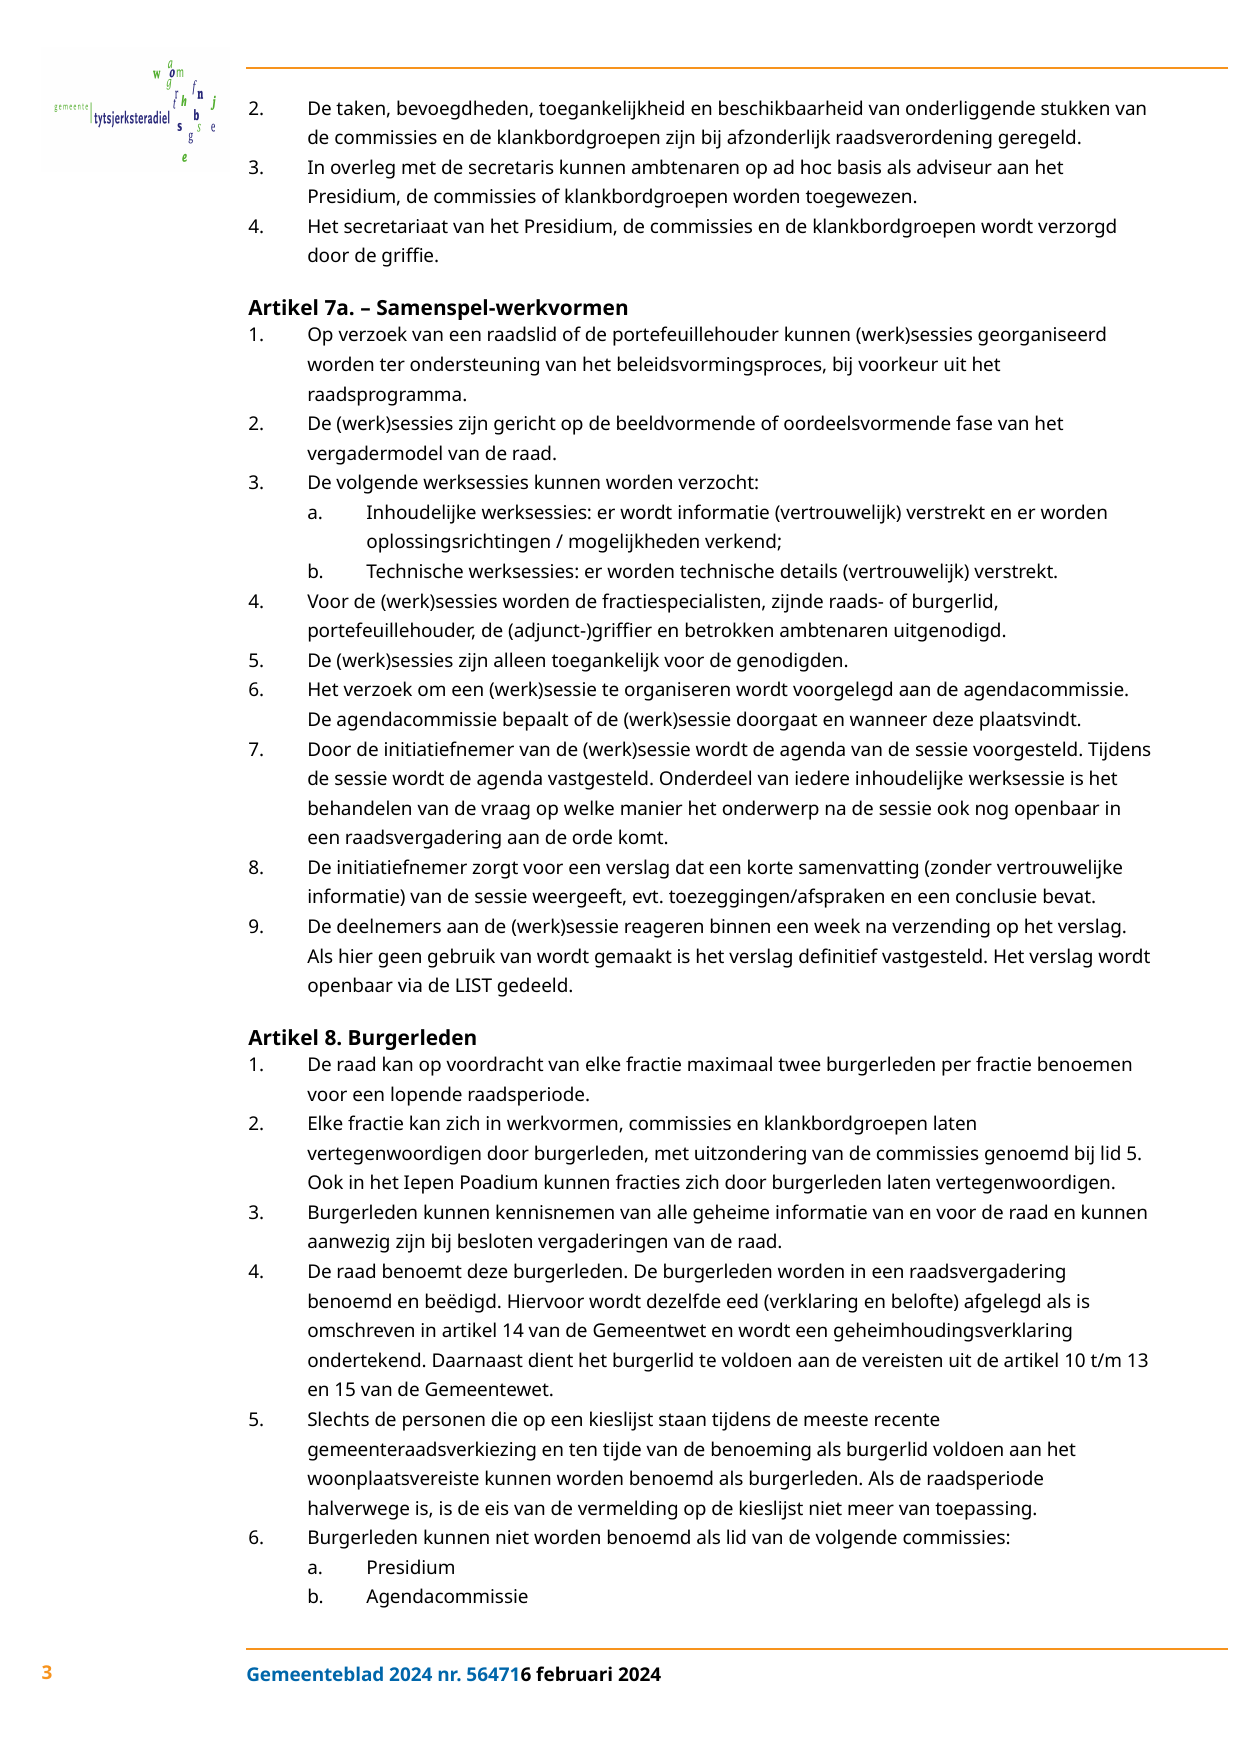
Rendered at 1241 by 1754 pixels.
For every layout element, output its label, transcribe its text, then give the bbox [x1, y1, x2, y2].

list Slechts de personen die op een kieslijst staan tijdens de meeste recente gemeenteraadsverkiezing en ten tijde van de benoeming als burgerlid voldoen aan het woonplaatsvereiste kunnen worden benoemd als burgerleden. Als de raadsperiode halverwege is, is de eis van de vermelding op de kieslijst niet meer van toepassing. [248, 1406, 1152, 1521]
list Presidium [307, 1554, 1152, 1580]
list Burgerleden kunnen niet worden benoemd als lid van de volgende commissies: [248, 1524, 1152, 1550]
list Inhoudelijke werksessies: er wordt informatie (vertrouwelijk) verstrekt en er worden oplossingsrichtingen / mogelijkheden verkend; [307, 499, 1152, 554]
text Artikel 8. Burgerleden [248, 1023, 1152, 1051]
list Burgerleden kunnen kennisnemen van alle geheime informatie van en voor de raad en kunnen aanwezig zijn bij besloten vergaderingen van de raad. [248, 1199, 1152, 1254]
list De raad kan op voordracht van elke fractie maximaal twee burgerleden per fractie benoemen voor een lopende raadsperiode. [248, 1051, 1152, 1107]
list De volgende werksessies kunnen worden verzocht: [248, 469, 1152, 495]
list Elke fractie kan zich in werkvormen, commissies en klankbordgroepen laten vertegenwoordigen door burgerleden, met uitzondering van de commissies genoemd bij lid 5. Ook in het Iepen Poadium kunnen fracties zich door burgerleden laten vertegenwoordigen. [248, 1110, 1152, 1195]
list Het secretariaat van het Presidium, de commissies en de klankbordgroepen wordt verzorgd door de griffie. [248, 213, 1152, 268]
list Op verzoek van een raadslid of de portefeuillehouder kunnen (werk)sessies georganiseerd worden ter ondersteuning van het beleidsvormingsproces, bij voorkeur uit het raadsprogramma. [248, 322, 1152, 406]
list Door de initiatiefnemer van de (werk)sessie wordt de agenda van de sessie voorgesteld. Tijdens de sessie wordt de agenda vastgesteld. Onderdeel van iedere inhoudelijke werksessie is het behandelen van de vraag op welke manier het onderwerp na de sessie ook nog openbaar in een raadsvergadering aan de orde komt. [248, 736, 1152, 850]
list De (werk)sessies zijn gericht op de beeldvormende of oordeelsvormende fase van het vergadermodel van de raad. [248, 410, 1152, 466]
list De raad benoemt deze burgerleden. De burgerleden worden in een raadsvergadering benoemd en beëdigd. Hiervoor wordt dezelfde eed (verklaring en belofte) afgelegd als is omschreven in artikel 14 van de Gemeentwet en wordt een geheimhoudingsverklaring ondertekend. Daarnaast dient het burgerlid te voldoen aan de vereisten uit de artikel 10 t/m 13 en 15 van de Gemeentewet. [248, 1258, 1152, 1402]
list Voor de (werk)sessies worden de fractiespecialisten, zijnde raads- of burgerlid, portefeuillehouder, de (adjunct-)griffier en betrokken ambtenaren uitgenodigd. [248, 588, 1152, 643]
list Technische werksessies: er worden technische details (vertrouwelijk) verstrekt. [307, 558, 1152, 584]
list Agendacommissie [307, 1584, 1152, 1609]
text Artikel 7a. – Samenspel-werkvormen [248, 293, 1152, 322]
picture [41, 47, 231, 172]
list De initiatiefnemer zorgt voor een verslag dat een korte samenvatting (zonder vertrouwelijke informatie) van de sessie weergeeft, evt. toezeggingen/afspraken en een conclusie bevat. [248, 854, 1152, 909]
list Het verzoek om een (werk)sessie te organiseren wordt voorgelegd aan de agendacommissie. De agendacommissie bepaalt of de (werk)sessie doorgaat en wanneer deze plaatsvindt. [248, 677, 1152, 732]
list De deelnemers aan de (werk)sessie reageren binnen een week na verzending op het verslag. Als hier geen gebruik van wordt gemaakt is het verslag definitief vastgesteld. Het verslag wordt openbaar via de LIST gedeeld. [248, 913, 1152, 998]
list De (werk)sessies zijn alleen toegankelijk voor de genodigden. [248, 647, 1152, 673]
list De taken, bevoegdheden, toegankelijkheid en beschikbaarheid van onderliggende stukken van de commissies en de klankbordgroepen zijn bij afzonderlijk raadsverordening geregeld. [248, 95, 1152, 150]
list In overleg met de secretaris kunnen ambtenaren op ad hoc basis als adviseur aan het Presidium, de commissies of klankbordgroepen worden toegewezen. [248, 154, 1152, 209]
